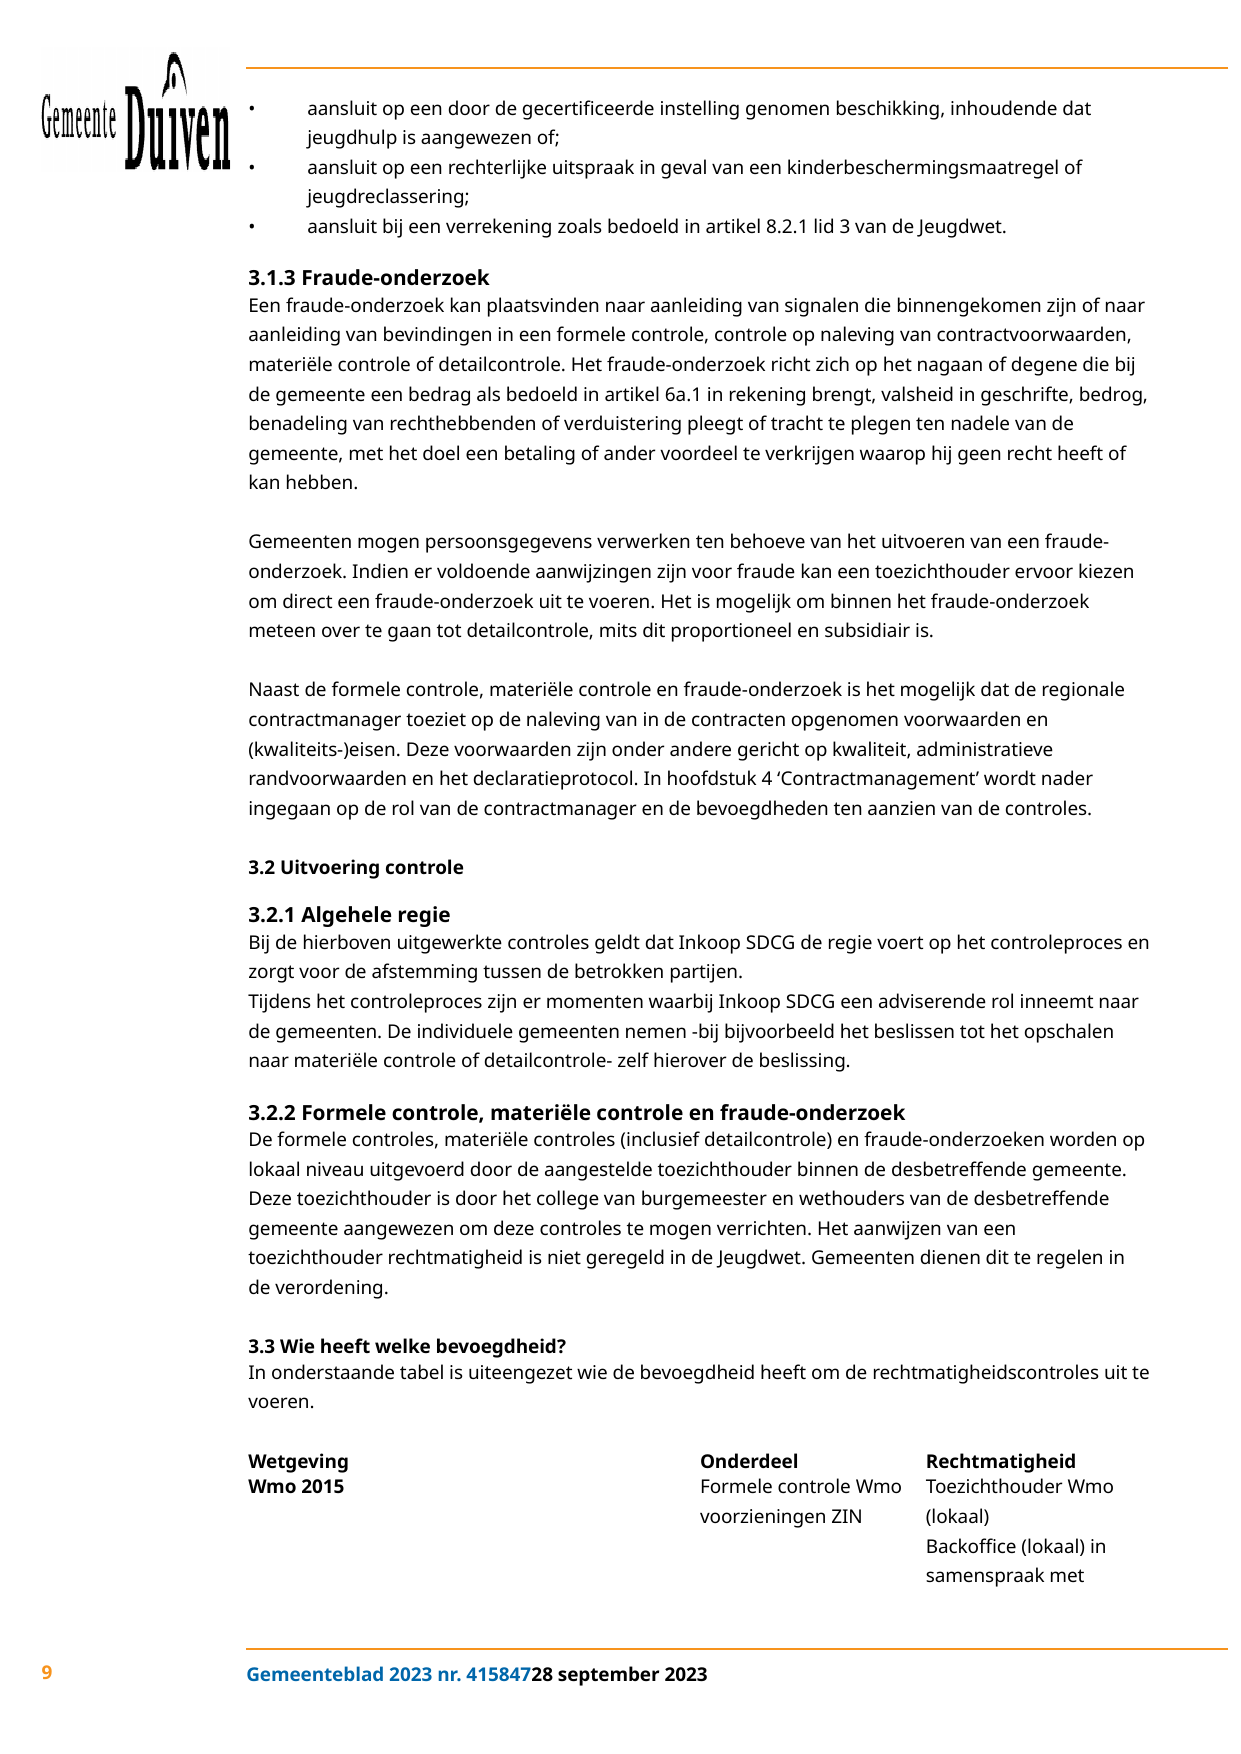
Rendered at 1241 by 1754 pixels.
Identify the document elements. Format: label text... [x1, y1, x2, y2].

table_header Wetgeving [248, 1448, 700, 1474]
text Een fraude-onderzoek kan plaatsvinden naar aanleiding van signalen die binnengekomen zijn of naar aanleiding van bevindingen in een formele controle, controle op naleving van contractvoorwaarden, materiële controle of detailcontrole. Het fraude-onderzoek richt zich op het nagaan of degene die bij de gemeente een bedrag als bedoeld in artikel 6a.1 in rekening brengt, valsheid in geschrifte, bedrog, benadeling van rechthebbenden of verduistering pleegt of tracht te plegen ten nadele van de gemeente, met het doel een betaling of ander voordeel te verkrijgen waarop hij geen recht heeft of kan hebben. [248, 292, 1152, 495]
text De formele controles, materiële controles (inclusief detailcontrole) en fraude-onderzoeken worden op lokaal niveau uitgevoerd door de aangestelde toezichthouder binnen de desbetreffende gemeente. Deze toezichthouder is door het college van burgemeester en wethouders van de desbetreffende gemeente aangewezen om deze controles te mogen verrichten. Het aanwijzen van een toezichthouder rechtmatigheid is niet geregeld in de Jeugdwet. Gemeenten dienen dit te regelen in de verordening. [248, 1126, 1152, 1300]
text Bij de hierboven uitgewerkte controles geldt dat Inkoop SDCG de regie voert op het controleproces en zorgt voor de afstemming tussen de betrokken partijen. [248, 929, 1152, 984]
picture [41, 47, 231, 172]
table_header Rechtmatigheid [926, 1448, 1152, 1474]
list aansluit op een rechterlijke uitspraak in geval van een kinderbeschermingsmaatregel of jeugdreclassering; [248, 154, 1152, 209]
text (kwaliteits-)eisen. Deze voorwaarden zijn onder andere gericht op kwaliteit, administratieve randvoorwaarden en het declaratieprotocol. In hoofdstuk 4 ‘Contractmanagement’ wordt nader ingegaan op de rol van de contractmanager en de bevoegdheden ten aanzien van de controles. [248, 736, 1152, 821]
table_cell Formele controle Wmo voorzieningen ZIN [700, 1474, 926, 1588]
table_cell Toezichthouder Wmo (lokaal) Backoffice (lokaal) in samenspraak met [926, 1474, 1152, 1588]
text 3.2.2 Formele controle, materiële controle en fraude-onderzoek [248, 1098, 1152, 1126]
text Naast de formele controle, materiële controle en fraude-onderzoek is het mogelijk dat de regionale contractmanager toeziet op de naleving van in de contracten opgenomen voorwaarden en [248, 677, 1152, 732]
text 3.3 Wie heeft welke bevoegdheid? [248, 1333, 1152, 1359]
table_header Onderdeel [700, 1448, 926, 1474]
text 3.1.3 Fraude-onderzoek [248, 263, 1152, 292]
text 3.2 Uitvoering controle [248, 854, 1152, 880]
list aansluit op een door de gecertificeerde instelling genomen beschikking, inhoudende dat jeugdhulp is aangewezen of; [248, 95, 1152, 150]
text In onderstaande tabel is uiteengezet wie de bevoegdheid heeft om de rechtmatigheidscontroles uit te voeren. [248, 1359, 1152, 1414]
list aansluit bij een verrekening zoals bedoeld in artikel 8.2.1 lid 3 van de Jeugdwet. [248, 213, 1152, 239]
table_cell Wmo 2015 [248, 1474, 700, 1588]
text Gemeenten mogen persoonsgegevens verwerken ten behoeve van het uitvoeren van een fraude-onderzoek. Indien er voldoende aanwijzingen zijn voor fraude kan een toezichthouder ervoor kiezen om direct een fraude-onderzoek uit te voeren. Het is mogelijk om binnen het fraude-onderzoek meteen over te gaan tot detailcontrole, mits dit proportioneel en subsidiair is. [248, 529, 1152, 643]
text 3.2.1 Algehele regie [248, 901, 1152, 929]
text Tijdens het controleproces zijn er momenten waarbij Inkoop SDCG een adviserende rol inneemt naar de gemeenten. De individuele gemeenten nemen -bij bijvoorbeeld het beslissen tot het opschalen naar materiële controle of detailcontrole- zelf hierover de beslissing. [248, 988, 1152, 1073]
